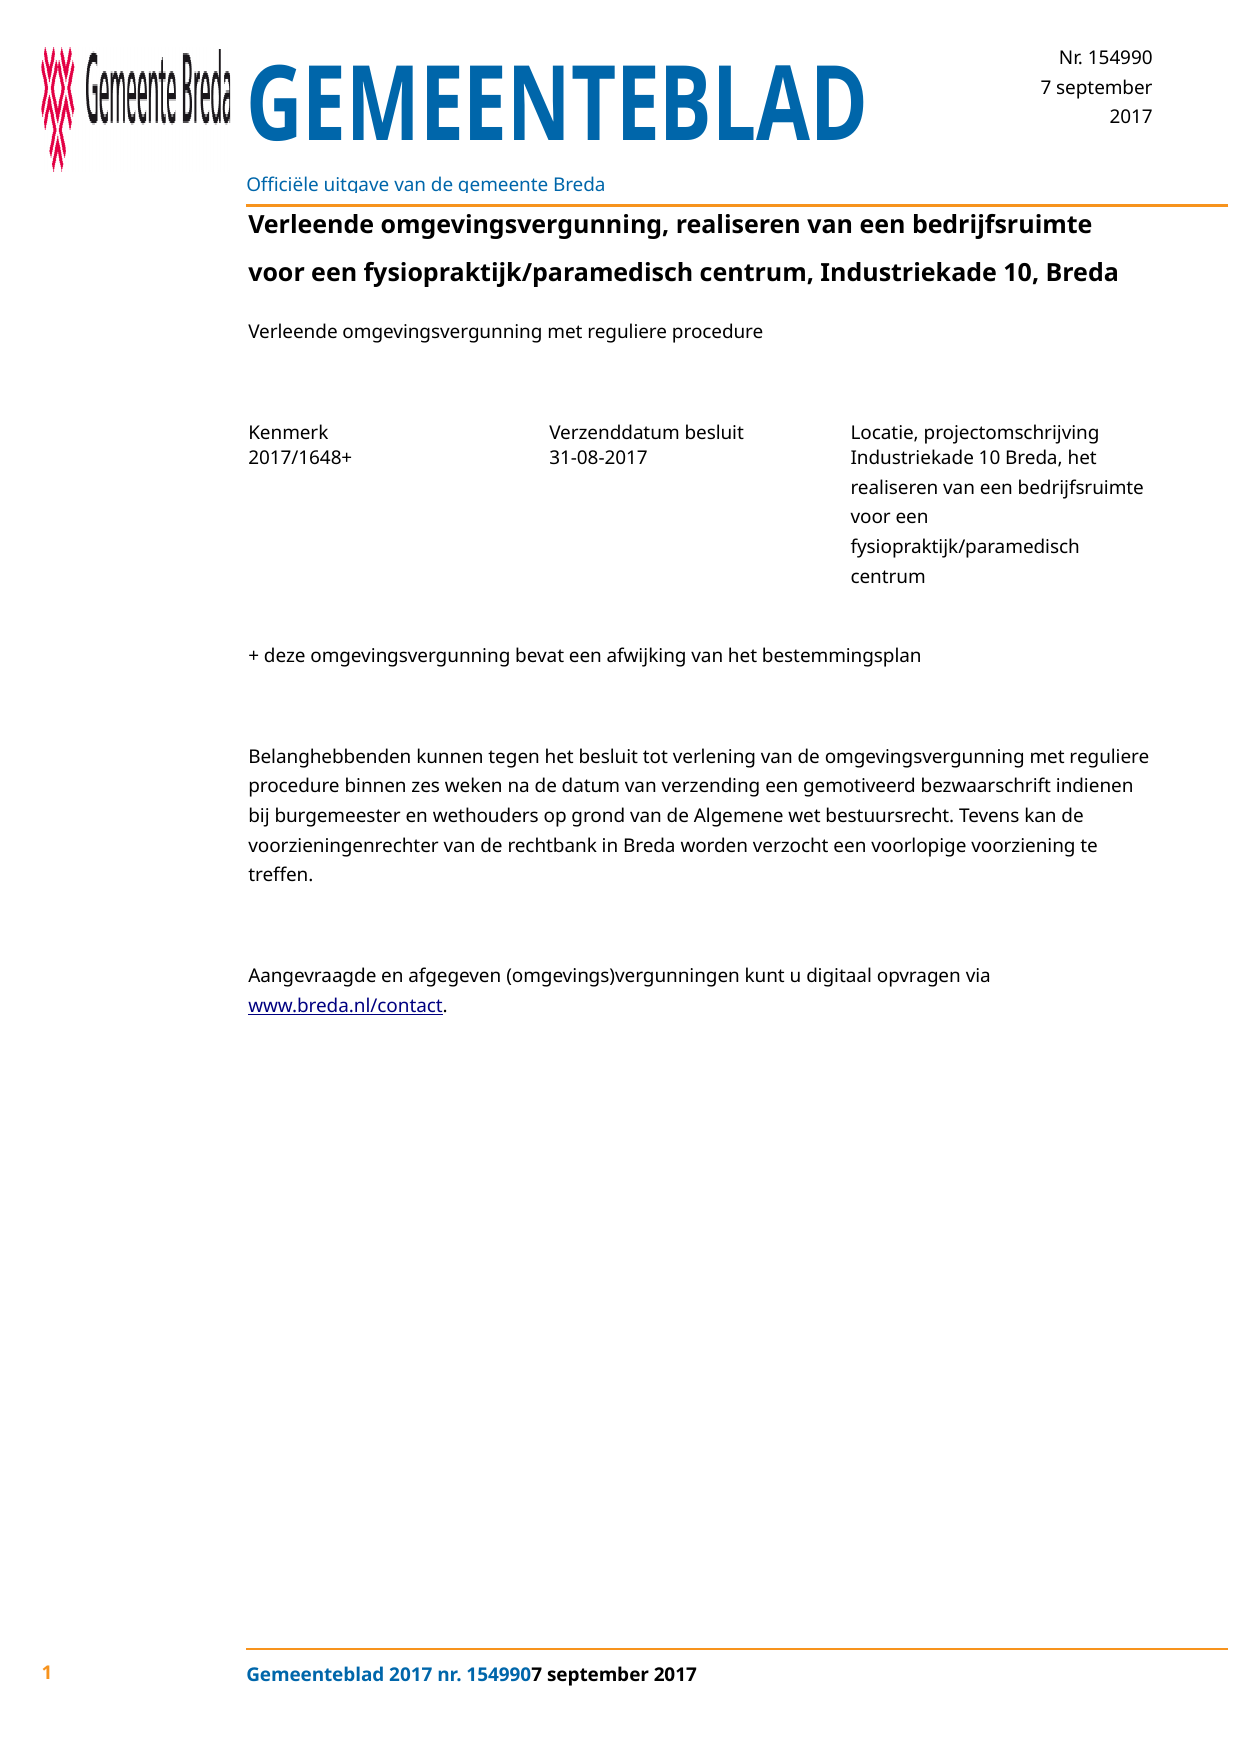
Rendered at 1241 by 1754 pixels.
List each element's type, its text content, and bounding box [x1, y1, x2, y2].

table_cell 31-08-2017 [549, 445, 850, 589]
text Verleende omgevingsvergunning met reguliere procedure [248, 318, 1152, 344]
text Verleende omgevingsvergunning, realiseren van een bedrijfsruimte voor een fysiopraktijk/paramedisch centrum, Industriekade 10, Breda [248, 207, 1152, 288]
text Aangevraagde en afgegeven (omgevings)vergunningen kunt u digitaal opvragen via www.breda.nl/contact. [248, 962, 1152, 1018]
text Belanghebbenden kunnen tegen het besluit tot verlening van de omgevingsvergunning met reguliere procedure binnen zes weken na de datum van verzending een gemotiveerd bezwaarschrift indienen bij burgemeester en wethouders op grond van de Algemene wet bestuursrecht. Tevens kan de voorzieningenrechter van de rechtbank in Breda worden verzocht een voorlopige voorziening te treffen. [248, 743, 1152, 887]
table_header Verzenddatum besluit [549, 419, 850, 444]
picture [41, 47, 231, 172]
text + deze omgevingsvergunning bevat een afwijking van het bestemmingsplan [248, 642, 1152, 668]
table_header Kenmerk [248, 419, 549, 444]
table_cell 2017/1648+ [248, 445, 549, 589]
table_header Locatie, projectomschrijving [850, 419, 1152, 444]
table_cell Industriekade 10 Breda, het realiseren van een bedrijfsruimte voor een fysiopraktijk/paramedisch centrum [850, 445, 1152, 589]
